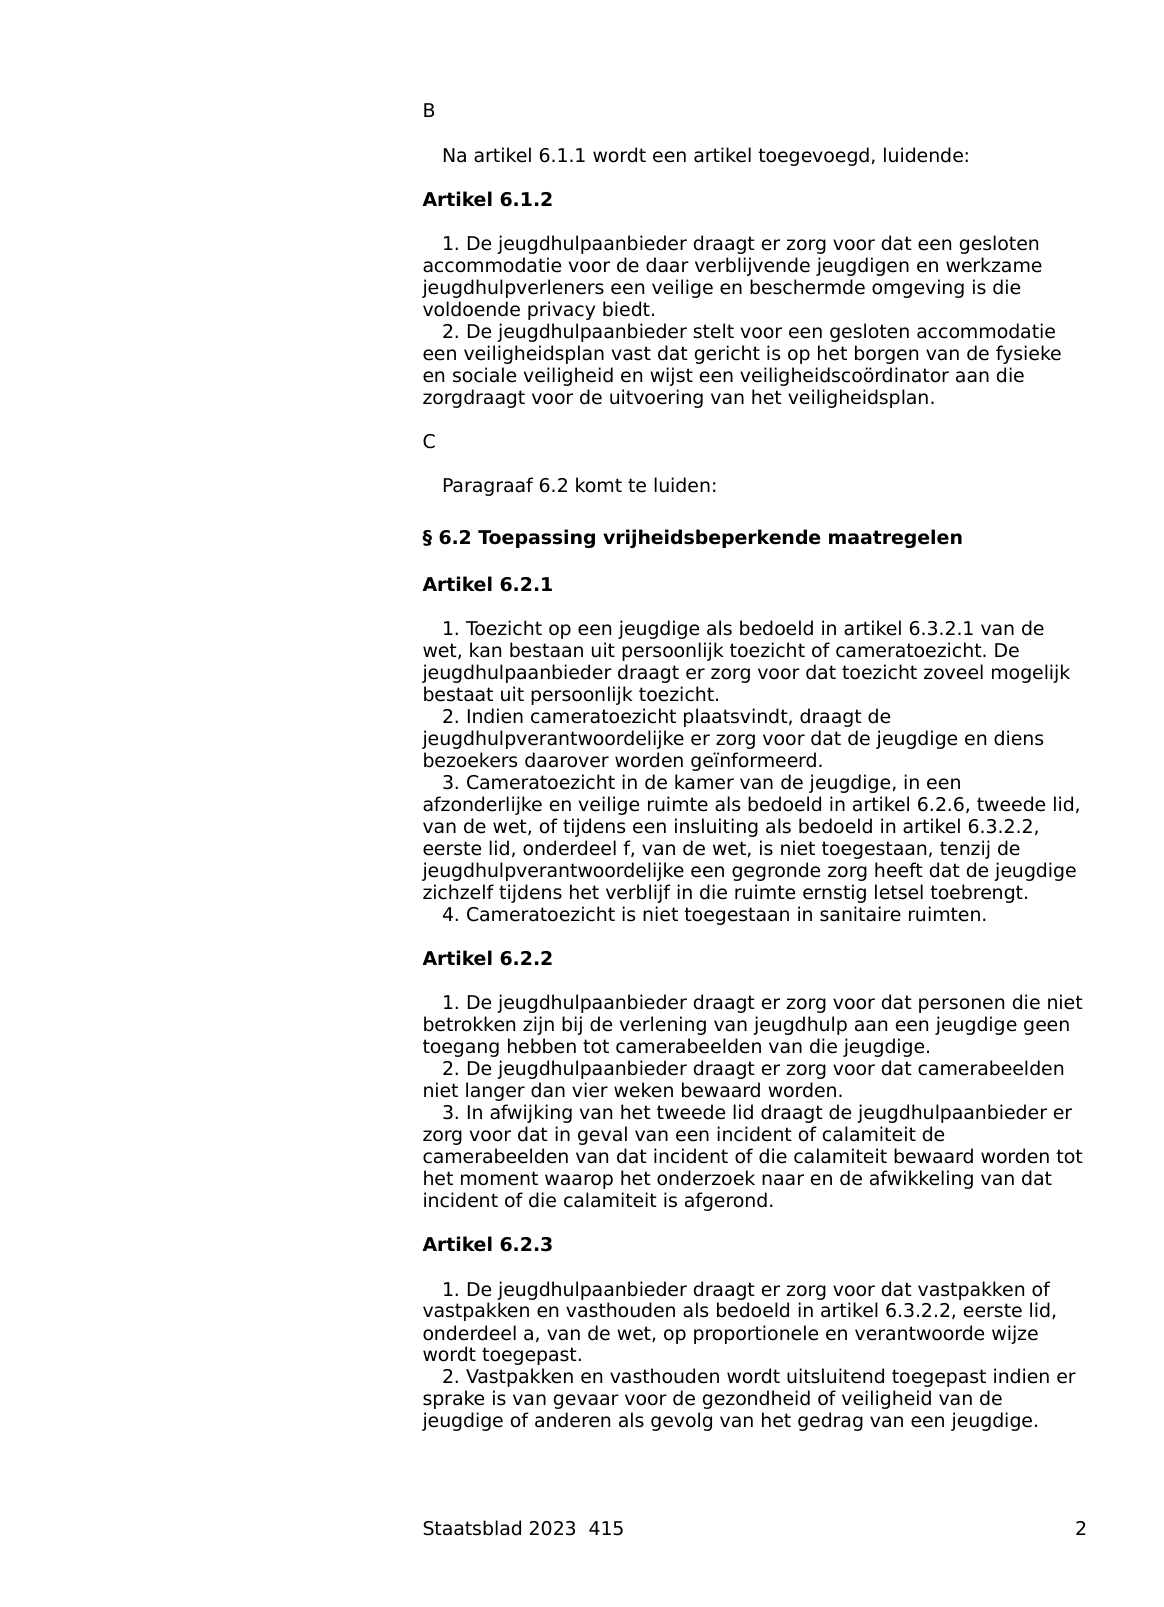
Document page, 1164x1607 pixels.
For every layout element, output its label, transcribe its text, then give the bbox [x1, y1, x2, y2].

text 1. Toezicht op een jeugdige als bedoeld in artikel 6.3.2.1 van de wet, kan bestaan uit persoonlijk toezicht of cameratoezicht. De jeugdhulpaanbieder draagt er zorg voor dat toezicht zoveel mogelijk bestaat uit persoonlijk toezicht. [422, 618, 1087, 706]
text 2. Indien cameratoezicht plaatsvindt, draagt de jeugdhulpverantwoordelijke er zorg voor dat de jeugdige en diens bezoekers daarover worden geïnformeerd. [422, 706, 1087, 772]
text 3. In afwijking van het tweede lid draagt de jeugdhulpaanbieder er zorg voor dat in geval van een incident of calamiteit de camerabeelden van dat incident of die calamiteit bewaard worden tot het moment waarop het onderzoek naar en de afwikkeling van dat incident of die calamiteit is afgerond. [422, 1102, 1087, 1212]
text 2. De jeugdhulpaanbieder stelt voor een gesloten accommodatie een veiligheidsplan vast dat gericht is op het borgen van de fysieke en sociale veiligheid en wijst een veiligheidscoördinator aan die zorgdraagt voor de uitvoering van het veiligheidsplan. [422, 321, 1087, 409]
text 4. Cameratoezicht is niet toegestaan in sanitaire ruimten. [422, 904, 1087, 926]
subtitle Artikel 6.2.2 [422, 948, 1087, 970]
subtitle Artikel 6.1.2 [422, 189, 1087, 211]
subtitle Artikel 6.2.3 [422, 1234, 1087, 1256]
text 1. De jeugdhulpaanbieder draagt er zorg voor dat personen die niet betrokken zijn bij de verlening van jeugdhulp aan een jeugdige geen toegang hebben tot camerabeelden van die jeugdige. [422, 992, 1087, 1058]
text 3. Cameratoezicht in de kamer van de jeugdige, in een afzonderlijke en veilige ruimte als bedoeld in artikel 6.2.6, tweede lid, van de wet, of tijdens een insluiting als bedoeld in artikel 6.3.2.2, eerste lid, onderdeel f, van de wet, is niet toegestaan, tenzij de jeugdhulpverantwoordelijke een gegronde zorg heeft dat de jeugdige zichzelf tijdens het verblijf in die ruimte ernstig letsel toebrengt. [422, 772, 1087, 904]
subtitle Artikel 6.2.1 [422, 574, 1087, 596]
text C [422, 431, 1087, 453]
text 2. Vastpakken en vasthouden wordt uitsluitend toegepast indien er sprake is van gevaar voor de gezondheid of veiligheid van de jeugdige of anderen als gevolg van het gedrag van een jeugdige. [422, 1366, 1087, 1432]
text Na artikel 6.1.1 wordt een artikel toegevoegd, luidende: [422, 144, 1087, 167]
text 1. De jeugdhulpaanbieder draagt er zorg voor dat een gesloten accommodatie voor de daar verblijvende jeugdigen en werkzame jeugdhulpverleners een veilige en beschermde omgeving is die voldoende privacy biedt. [422, 233, 1087, 321]
text 2. De jeugdhulpaanbieder draagt er zorg voor dat camerabeelden niet langer dan vier weken bewaard worden. [422, 1058, 1087, 1102]
text 1. De jeugdhulpaanbieder draagt er zorg voor dat vastpakken of vastpakken en vasthouden als bedoeld in artikel 6.3.2.2, eerste lid, onderdeel a, van de wet, op proportionele en verantwoorde wijze wordt toegepast. [422, 1278, 1087, 1366]
text B [422, 100, 1087, 122]
subtitle § 6.2 Toepassing vrijheidsbeperkende maatregelen [422, 527, 1087, 549]
text Paragraaf 6.2 komt te luiden: [422, 475, 1087, 497]
